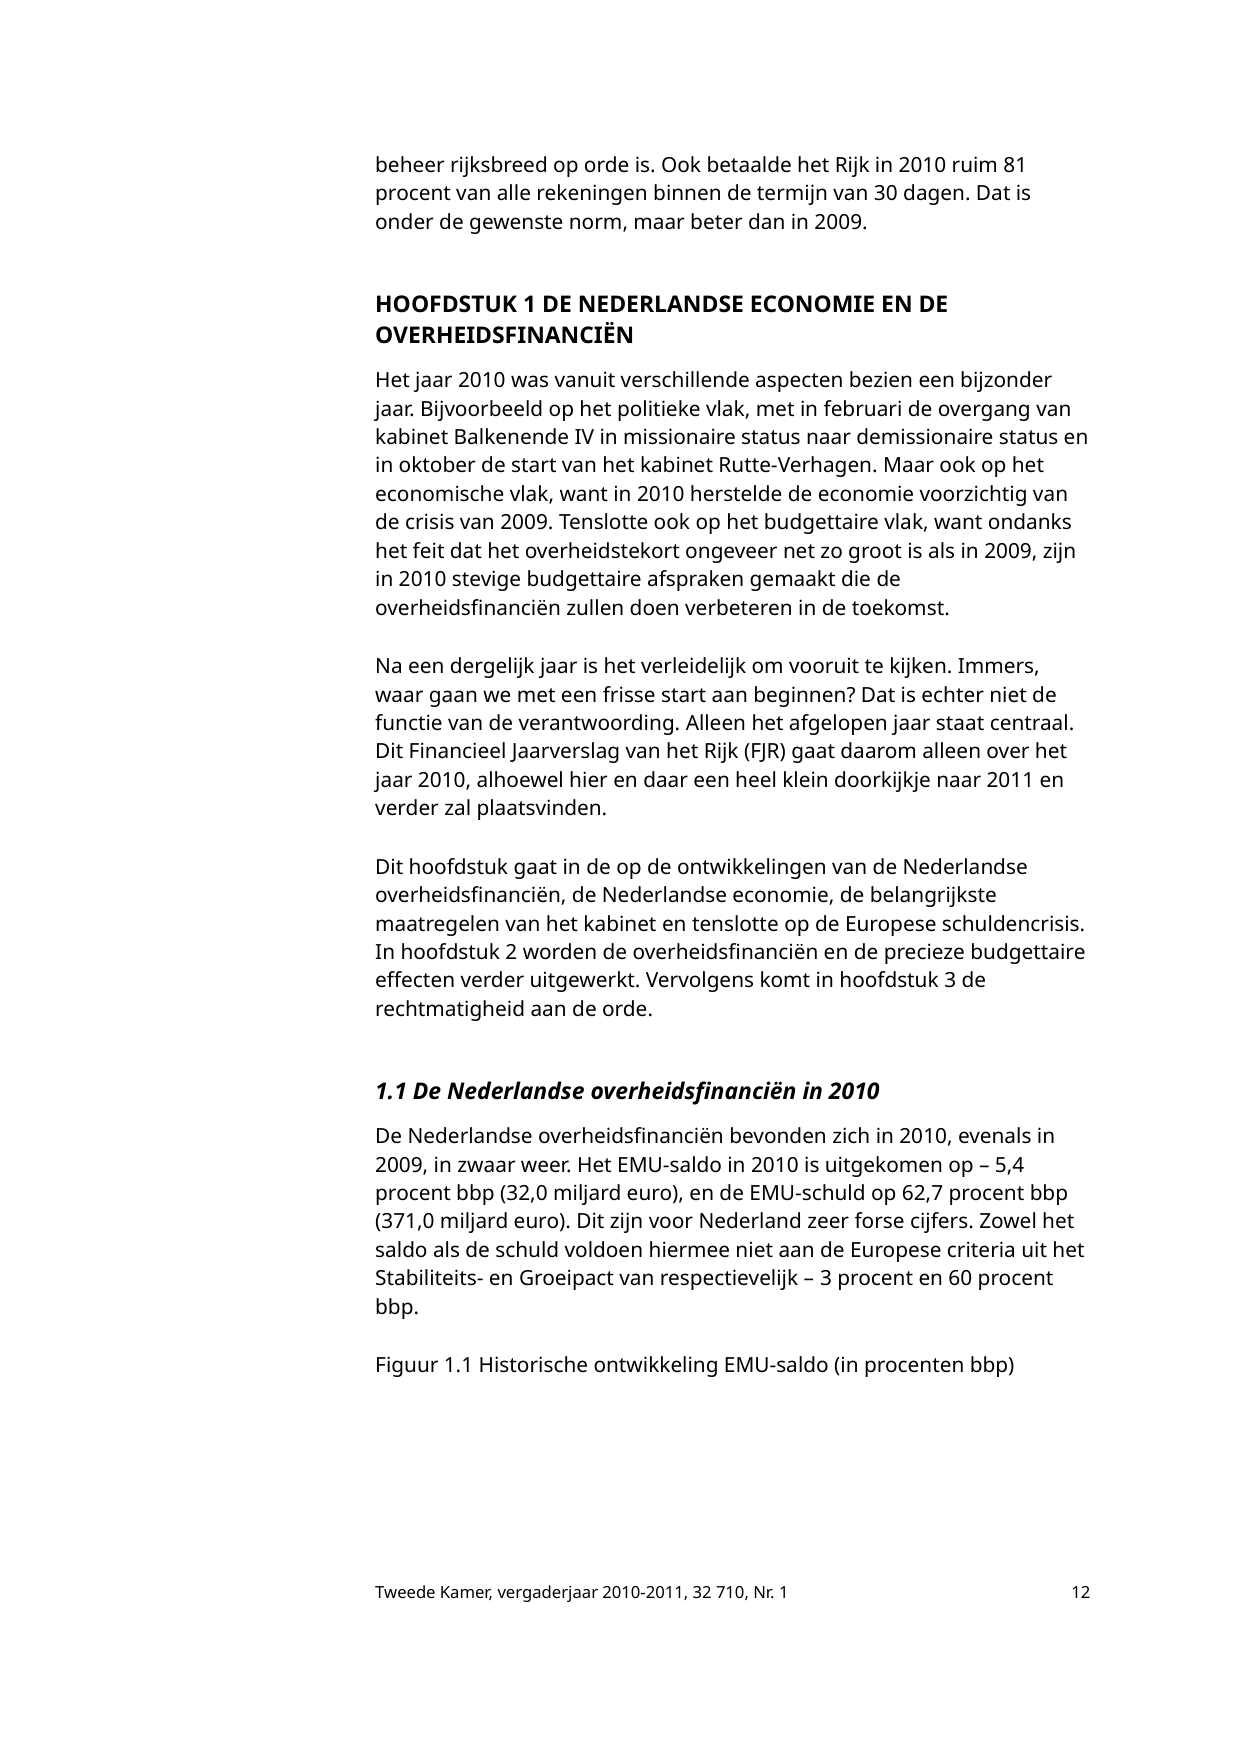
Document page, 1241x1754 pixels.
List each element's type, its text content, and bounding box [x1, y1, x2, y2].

subtitle 1.1 De Nederlandse overheidsfinanciën in 2010 [375, 1075, 1090, 1106]
text Dit hoofdstuk gaat in de op de ontwikkelingen van de Nederlandse overheidsfinanciën, de Nederlandse economie, de belangrijkste maatregelen van het kabinet en tenslotte op de Europese schuldencrisis. In hoofdstuk 2 worden de overheidsfinanciën en de precieze budgettaire effecten verder uitgewerkt. Vervolgens komt in hoofdstuk 3 de rechtmatigheid aan de orde. [375, 852, 1090, 1022]
text beheer rijksbreed op orde is. Ook betaalde het Rijk in 2010 ruim 81 procent van alle rekeningen binnen de termijn van 30 dagen. Dat is onder de gewenste norm, maar beter dan in 2009. [375, 150, 1090, 235]
text Figuur 1.1 Historische ontwikkeling EMU-saldo (in procenten bbp) [375, 1350, 1090, 1379]
text De Nederlandse overheidsfinanciën bevonden zich in 2010, evenals in 2009, in zwaar weer. Het EMU-saldo in 2010 is uitgekomen op – 5,4 procent bbp (32,0 miljard euro), en de EMU-schuld op 62,7 procent bbp (371,0 miljard euro). Dit zijn voor Nederland zeer forse cijfers. Zowel het saldo als de schuld voldoen hiermee niet aan de Europese criteria uit het Stabiliteits- en Groeipact van respectievelijk – 3 procent en 60 procent bbp. [375, 1121, 1090, 1320]
text Het jaar 2010 was vanuit verschillende aspecten bezien een bijzonder jaar. Bijvoorbeeld op het politieke vlak, met in februari de overgang van kabinet Balkenende IV in missionaire status naar demissionaire status en in oktober de start van het kabinet Rutte-Verhagen. Maar ook op het economische vlak, want in 2010 herstelde de economie voorzichtig van de crisis van 2009. Tenslotte ook op het budgettaire vlak, want ondanks het feit dat het overheidstekort ongeveer net zo groot is als in 2009, zijn in 2010 stevige budgettaire afspraken gemaakt die de overheidsfinanciën zullen doen verbeteren in de toekomst. [375, 365, 1090, 621]
text Na een dergelijk jaar is het verleidelijk om vooruit te kijken. Immers, waar gaan we met een frisse start aan beginnen? Dat is echter niet de functie van de verantwoording. Alleen het afgelopen jaar staat centraal. Dit Financieel Jaarverslag van het Rijk (FJR) gaat daarom alleen over het jaar 2010, alhoewel hier en daar een heel klein doorkijkje naar 2011 en verder zal plaatsvinden. [375, 651, 1090, 822]
subtitle HOOFDSTUK 1 DE NEDERLANDSE ECONOMIE EN DE OVERHEIDSFINANCIËN [375, 288, 1090, 350]
